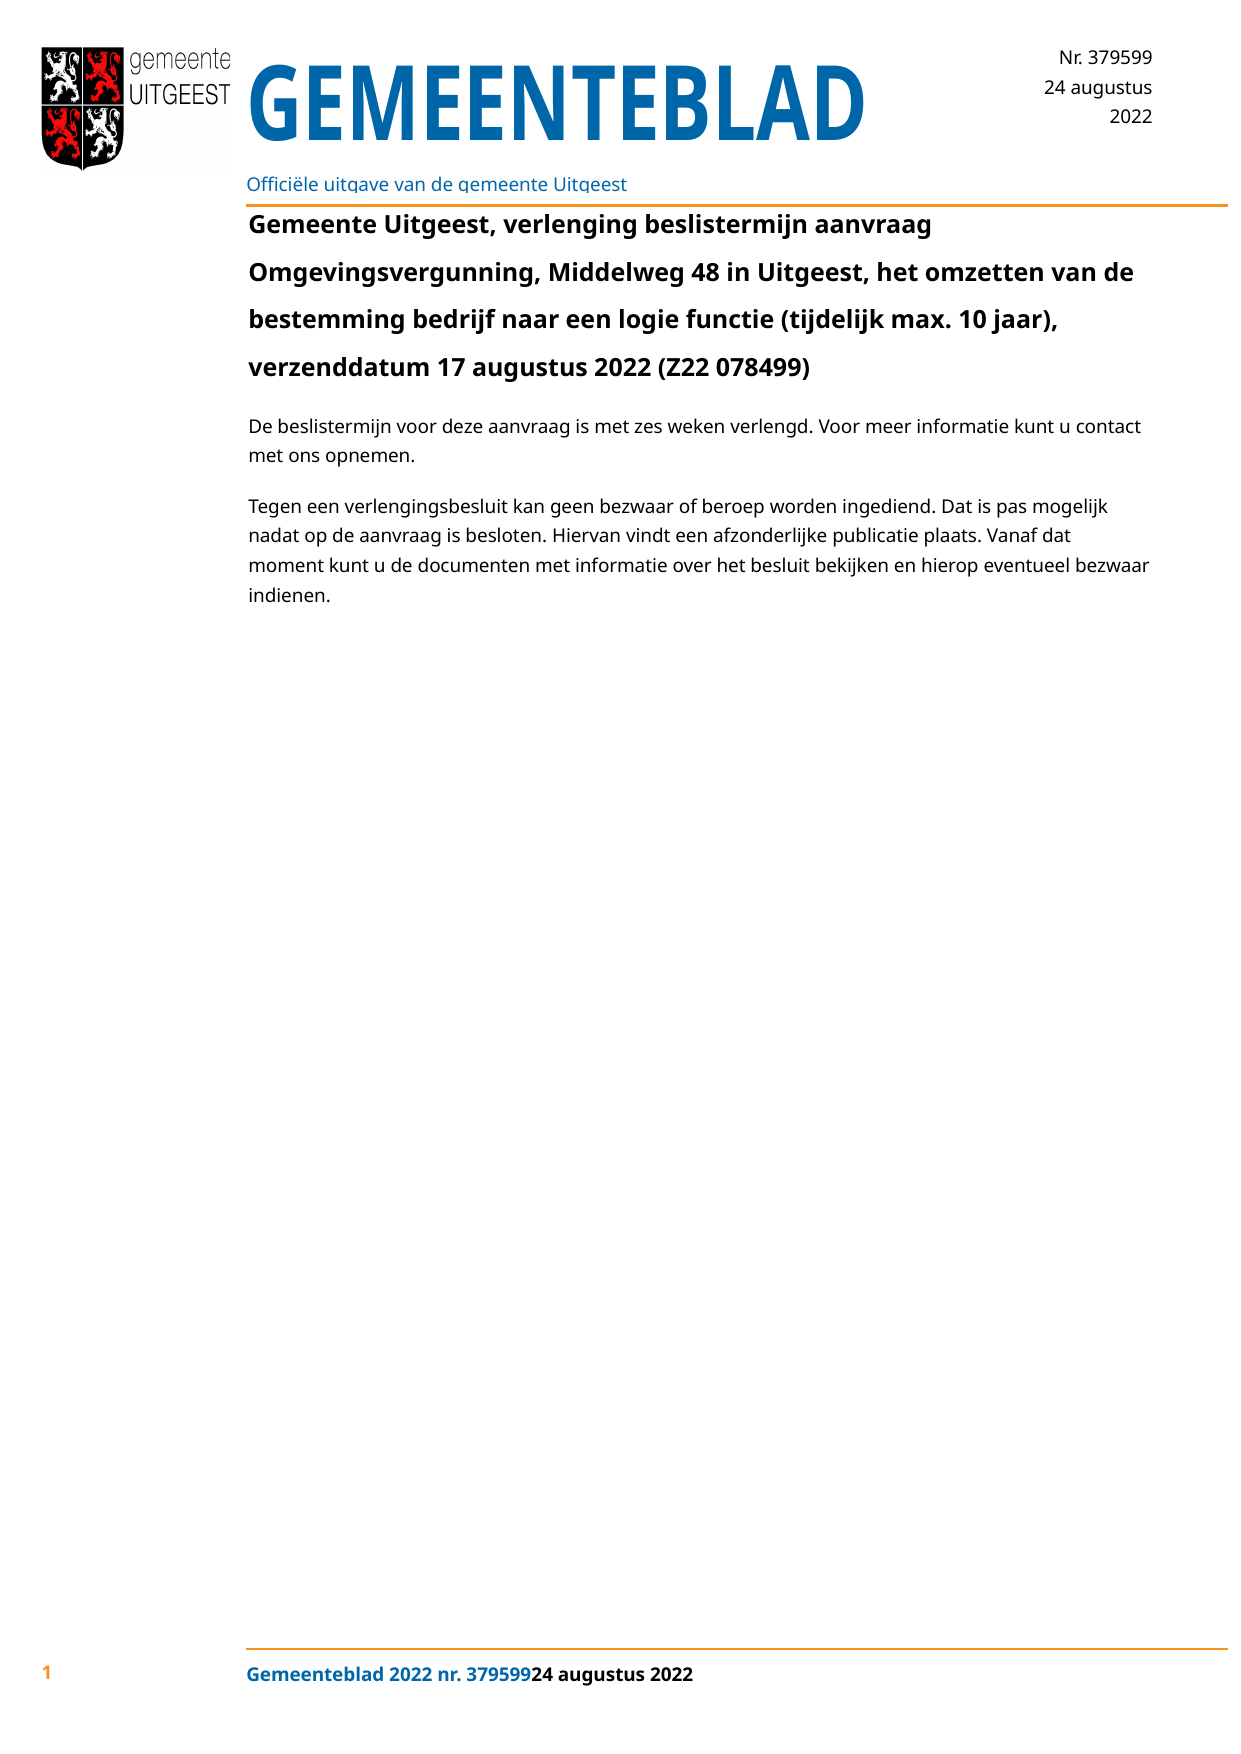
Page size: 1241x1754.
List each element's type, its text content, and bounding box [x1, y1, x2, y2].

text Gemeente Uitgeest, verlenging beslistermijn aanvraag Omgevingsvergunning, Middelweg 48 in Uitgeest, het omzetten van de bestemming bedrijf naar een logie functie (tijdelijk max. 10 jaar), verzenddatum 17 augustus 2022 (Z22 078499) [248, 207, 1152, 384]
text Tegen een verlengingsbesluit kan geen bezwaar of beroep worden ingediend. Dat is pas mogelijk nadat op de aanvraag is besloten. Hiervan vindt een afzonderlijke publicatie plaats. Vanaf dat moment kunt u de documenten met informatie over het besluit bekijken en hierop eventueel bezwaar indienen. [248, 493, 1152, 608]
text De beslistermijn voor deze aanvraag is met zes weken verlengd. Voor meer informatie kunt u contact met ons opnemen. [248, 413, 1152, 468]
picture [41, 47, 231, 172]
